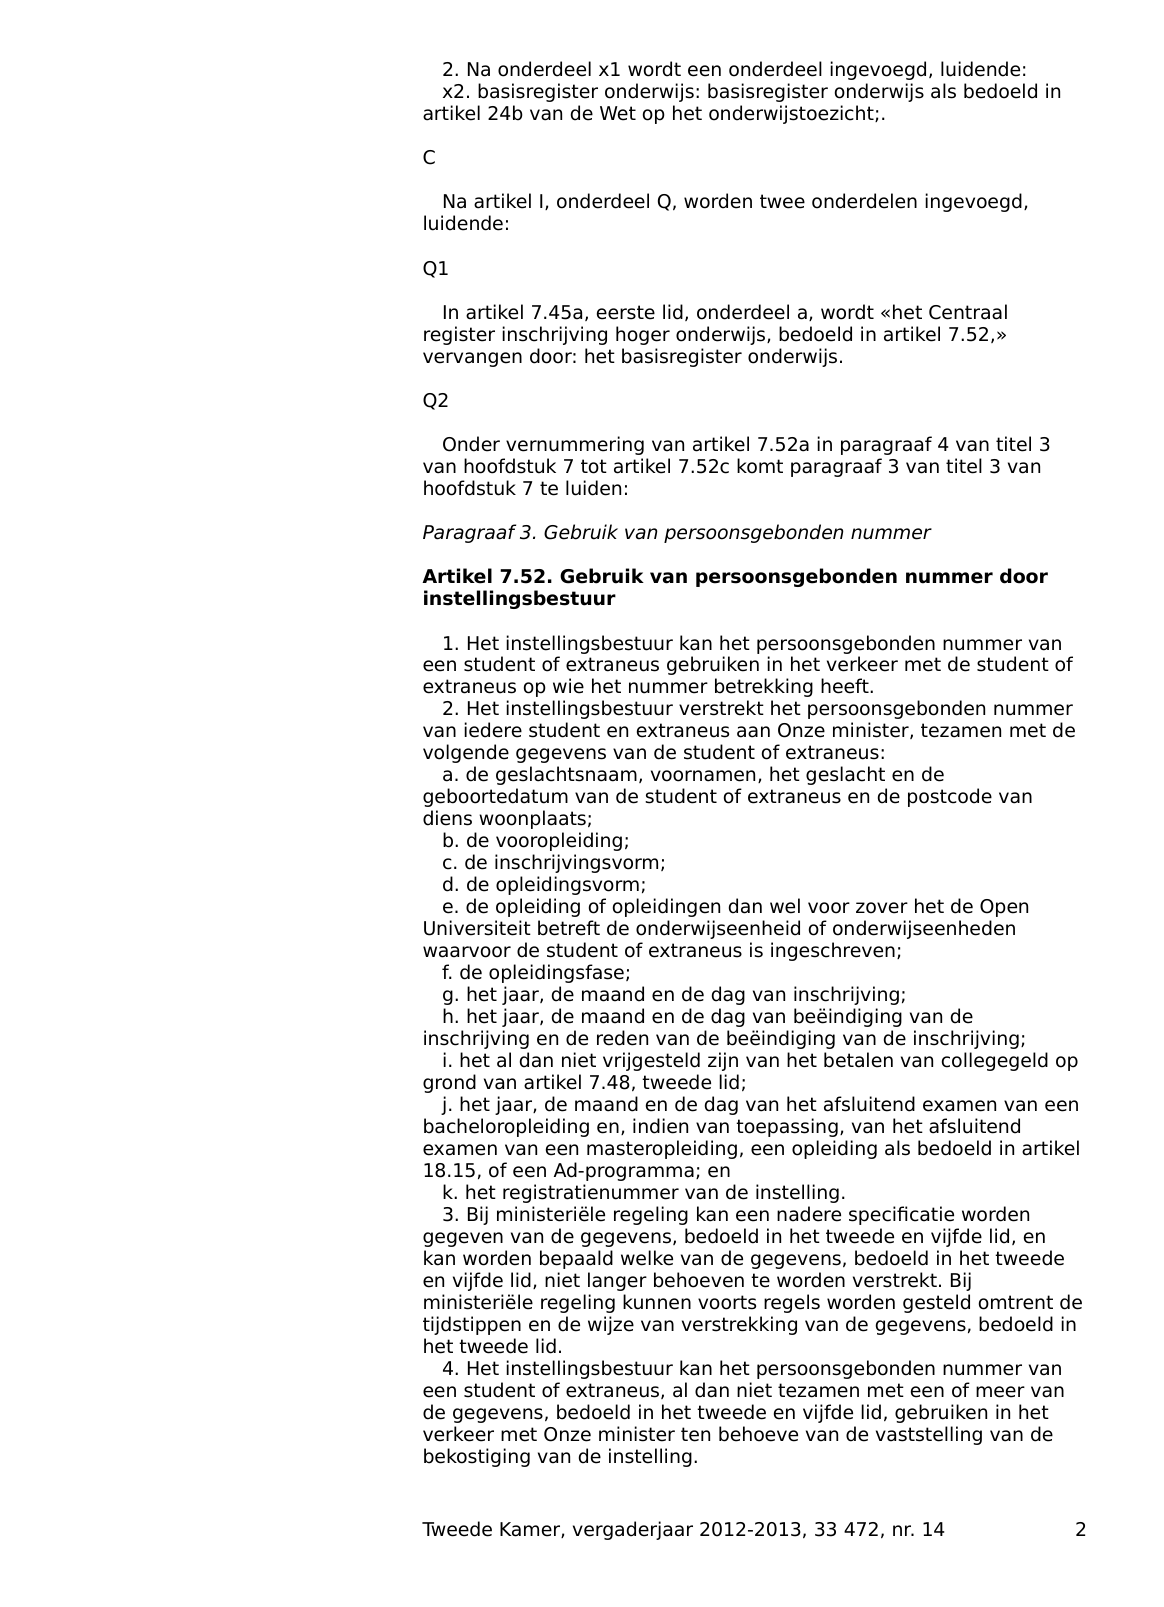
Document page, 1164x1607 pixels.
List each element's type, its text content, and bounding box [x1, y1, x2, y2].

text d. de opleidingsvorm; [422, 874, 1087, 896]
text e. de opleiding of opleidingen dan wel voor zover het de Open Universiteit betreft de onderwijseenheid of onderwijseenheden waarvoor de student of extraneus is ingeschreven; [422, 896, 1087, 962]
text Onder vernummering van artikel 7.52a in paragraaf 4 van titel 3 van hoofdstuk 7 tot artikel 7.52c komt paragraaf 3 van titel 3 van hoofdstuk 7 te luiden: [422, 434, 1087, 500]
subtitle Paragraaf 3. Gebruik van persoonsgebonden nummer [422, 522, 1087, 544]
subtitle Q2 [422, 390, 1087, 412]
text x2. basisregister onderwijs: basisregister onderwijs als bedoeld in artikel 24b van de Wet op het onderwijstoezicht;. [422, 81, 1087, 125]
subtitle C [422, 147, 1087, 169]
text In artikel 7.45a, eerste lid, onderdeel a, wordt «het Centraal register inschrijving hoger onderwijs, bedoeld in artikel 7.52,» vervangen door: het basisregister onderwijs. [422, 302, 1087, 368]
subtitle Q1 [422, 257, 1087, 279]
text b. de vooropleiding; [422, 830, 1087, 852]
text j. het jaar, de maand en de dag van het afsluitend examen van een bacheloropleiding en, indien van toepassing, van het afsluitend examen van een masteropleiding, een opleiding als bedoeld in artikel 18.15, of een Ad-programma; en [422, 1094, 1087, 1182]
text h. het jaar, de maand en de dag van beëindiging van de inschrijving en de reden van de beëindiging van de inschrijving; [422, 1006, 1087, 1050]
text a. de geslachtsnaam, voornamen, het geslacht en de geboortedatum van de student of extraneus en de postcode van diens woonplaats; [422, 764, 1087, 830]
text 4. Het instellingsbestuur kan het persoonsgebonden nummer van een student of extraneus, al dan niet tezamen met een of meer van de gegevens, bedoeld in het tweede en vijfde lid, gebruiken in het verkeer met Onze minister ten behoeve van de vaststelling van de bekostiging van de instelling. [422, 1358, 1087, 1468]
text f. de opleidingsfase; [422, 962, 1087, 984]
text 2. Na onderdeel x1 wordt een onderdeel ingevoegd, luidende: [422, 59, 1087, 81]
text 3. Bij ministeriële regeling kan een nadere specificatie worden gegeven van de gegevens, bedoeld in het tweede en vijfde lid, en kan worden bepaald welke van de gegevens, bedoeld in het tweede en vijfde lid, niet langer behoeven te worden verstrekt. Bij ministeriële regeling kunnen voorts regels worden gesteld omtrent de tijdstippen en de wijze van verstrekking van de gegevens, bedoeld in het tweede lid. [422, 1204, 1087, 1358]
text c. de inschrijvingsvorm; [422, 852, 1087, 874]
text Na artikel I, onderdeel Q, worden twee onderdelen ingevoegd, luidende: [422, 191, 1087, 235]
text 2. Het instellingsbestuur verstrekt het persoonsgebonden nummer van iedere student en extraneus aan Onze minister, tezamen met de volgende gegevens van de student of extraneus: [422, 698, 1087, 764]
text 1. Het instellingsbestuur kan het persoonsgebonden nummer van een student of extraneus gebruiken in het verkeer met de student of extraneus op wie het nummer betrekking heeft. [422, 632, 1087, 698]
subtitle Artikel 7.52. Gebruik van persoonsgebonden nummer door instellingsbestuur [422, 566, 1087, 610]
text k. het registratienummer van de instelling. [422, 1182, 1087, 1204]
text i. het al dan niet vrijgesteld zijn van het betalen van collegegeld op grond van artikel 7.48, tweede lid; [422, 1050, 1087, 1094]
text g. het jaar, de maand en de dag van inschrijving; [422, 984, 1087, 1006]
